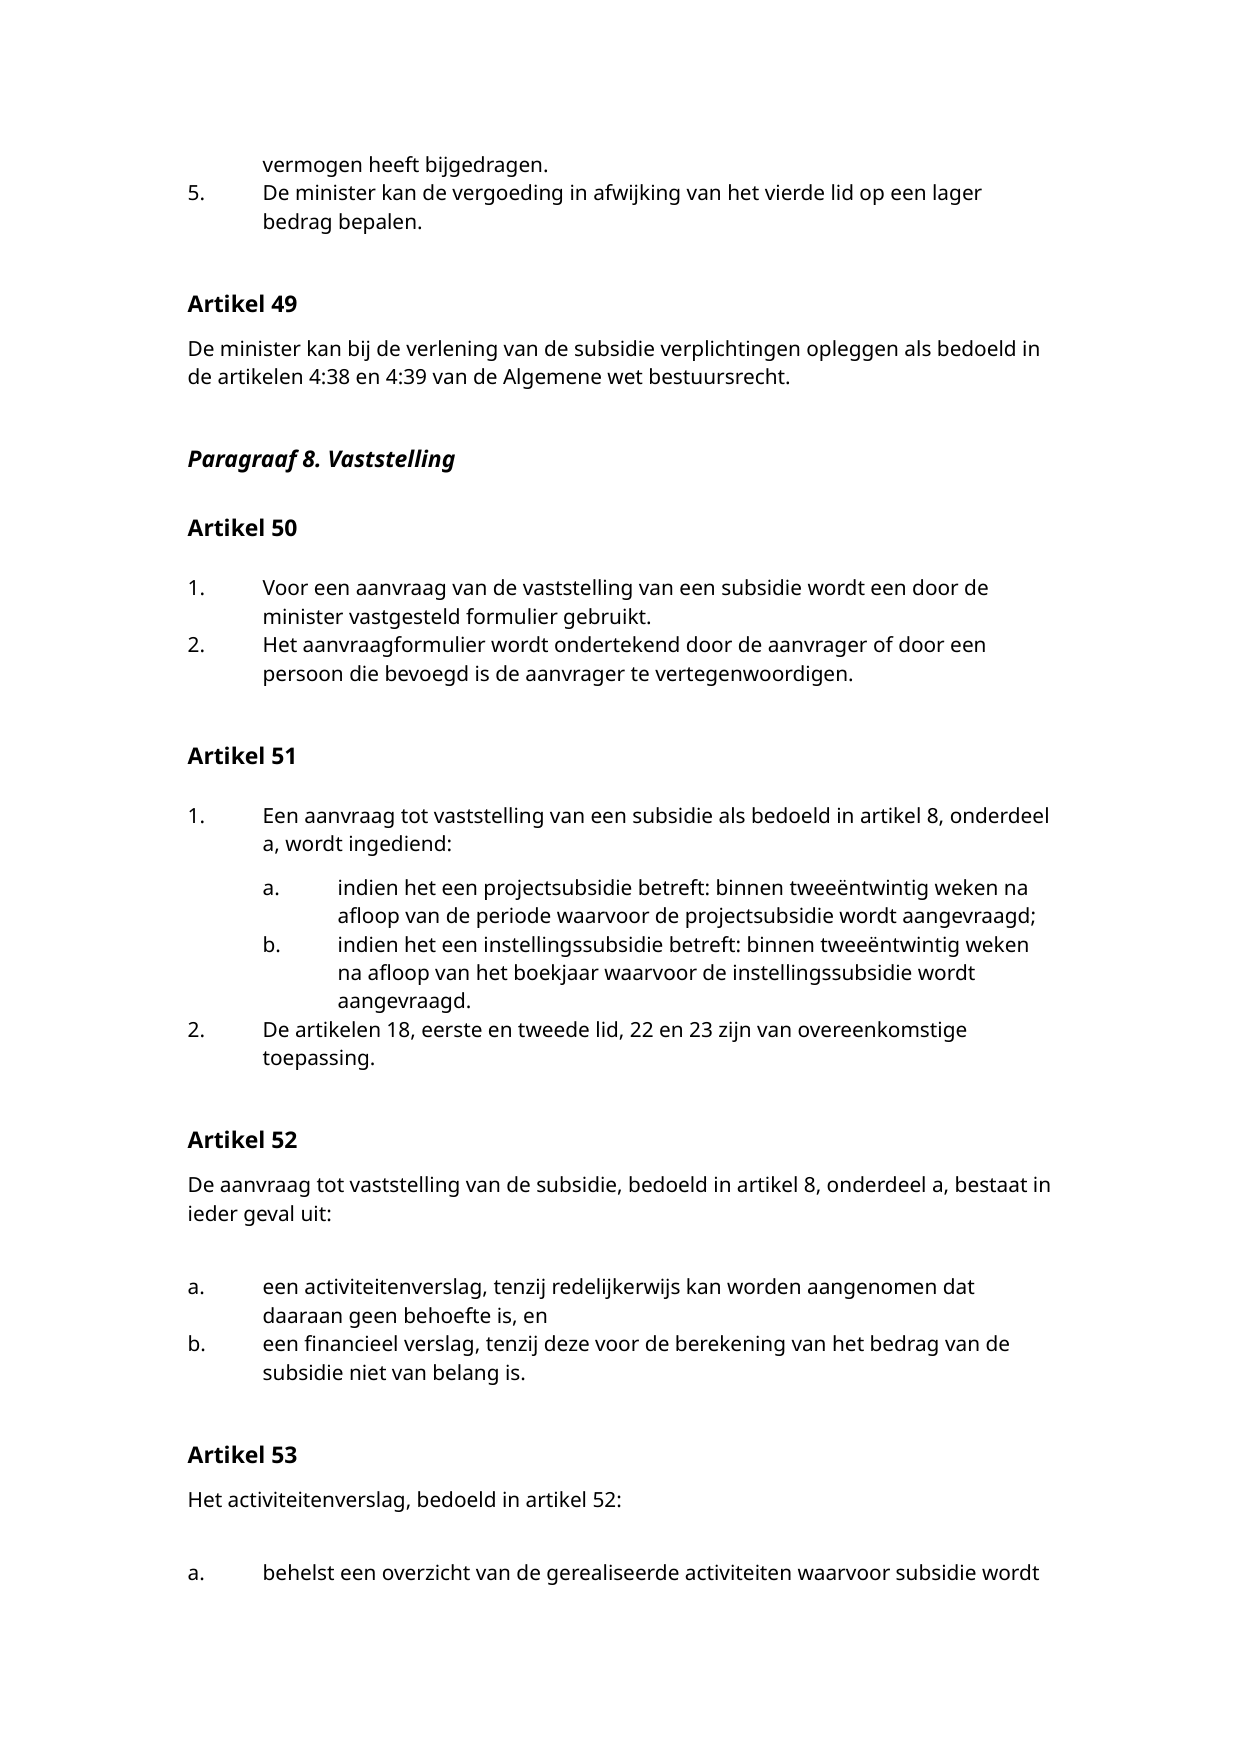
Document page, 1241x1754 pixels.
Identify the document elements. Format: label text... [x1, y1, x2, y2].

subtitle Artikel 49 [187, 288, 1053, 319]
list De minister kan de vergoeding in afwijking van het vierde lid op een lager bedrag bepalen. [187, 178, 1053, 235]
subtitle Artikel 53 [187, 1439, 1053, 1470]
subtitle Artikel 52 [187, 1124, 1053, 1156]
list indien het een instellingssubsidie betreft: binnen tweeëntwintig weken na afloop van het boekjaar waarvoor de instellingssubsidie wordt aangevraagd. [262, 930, 1053, 1015]
list een financieel verslag, tenzij deze voor de berekening van het bedrag van de subsidie niet van belang is. [187, 1329, 1053, 1386]
list een activiteitenverslag, tenzij redelijkerwijs kan worden aangenomen dat daaraan geen behoefte is, en [187, 1272, 1053, 1329]
list behelst een overzicht van de gerealiseerde activiteiten waarvoor subsidie wordt [187, 1558, 1053, 1587]
list Een aanvraag tot vaststelling van een subsidie als bedoeld in artikel 8, onderdeel a, wordt ingediend: [187, 801, 1053, 858]
list De artikelen 18, eerste en tweede lid, 22 en 23 zijn van overeenkomstige toepassing. [187, 1015, 1053, 1072]
list Het aanvraagformulier wordt ondertekend door de aanvrager of door een persoon die bevoegd is de aanvrager te vertegenwoordigen. [187, 630, 1053, 687]
text De minister kan bij de verlening van de subsidie verplichtingen opleggen als bedoeld in de artikelen 4:38 en 4:39 van de Algemene wet bestuursrecht. [187, 334, 1053, 391]
list indien het een projectsubsidie betreft: binnen tweeëntwintig weken na afloop van de periode waarvoor de projectsubsidie wordt aangevraagd; [262, 873, 1053, 930]
list vermogen heeft bijgedragen. [187, 150, 1053, 178]
subtitle Paragraaf 8. Vaststelling [187, 443, 1053, 475]
subtitle Artikel 51 [187, 740, 1053, 771]
list Voor een aanvraag van de vaststelling van een subsidie wordt een door de minister vastgesteld formulier gebruikt. [187, 573, 1053, 630]
text De aanvraag tot vaststelling van de subsidie, bedoeld in artikel 8, onderdeel a, bestaat in ieder geval uit: [187, 1171, 1053, 1227]
text Het activiteitenverslag, bedoeld in artikel 52: [187, 1485, 1053, 1513]
subtitle Artikel 50 [187, 512, 1053, 543]
